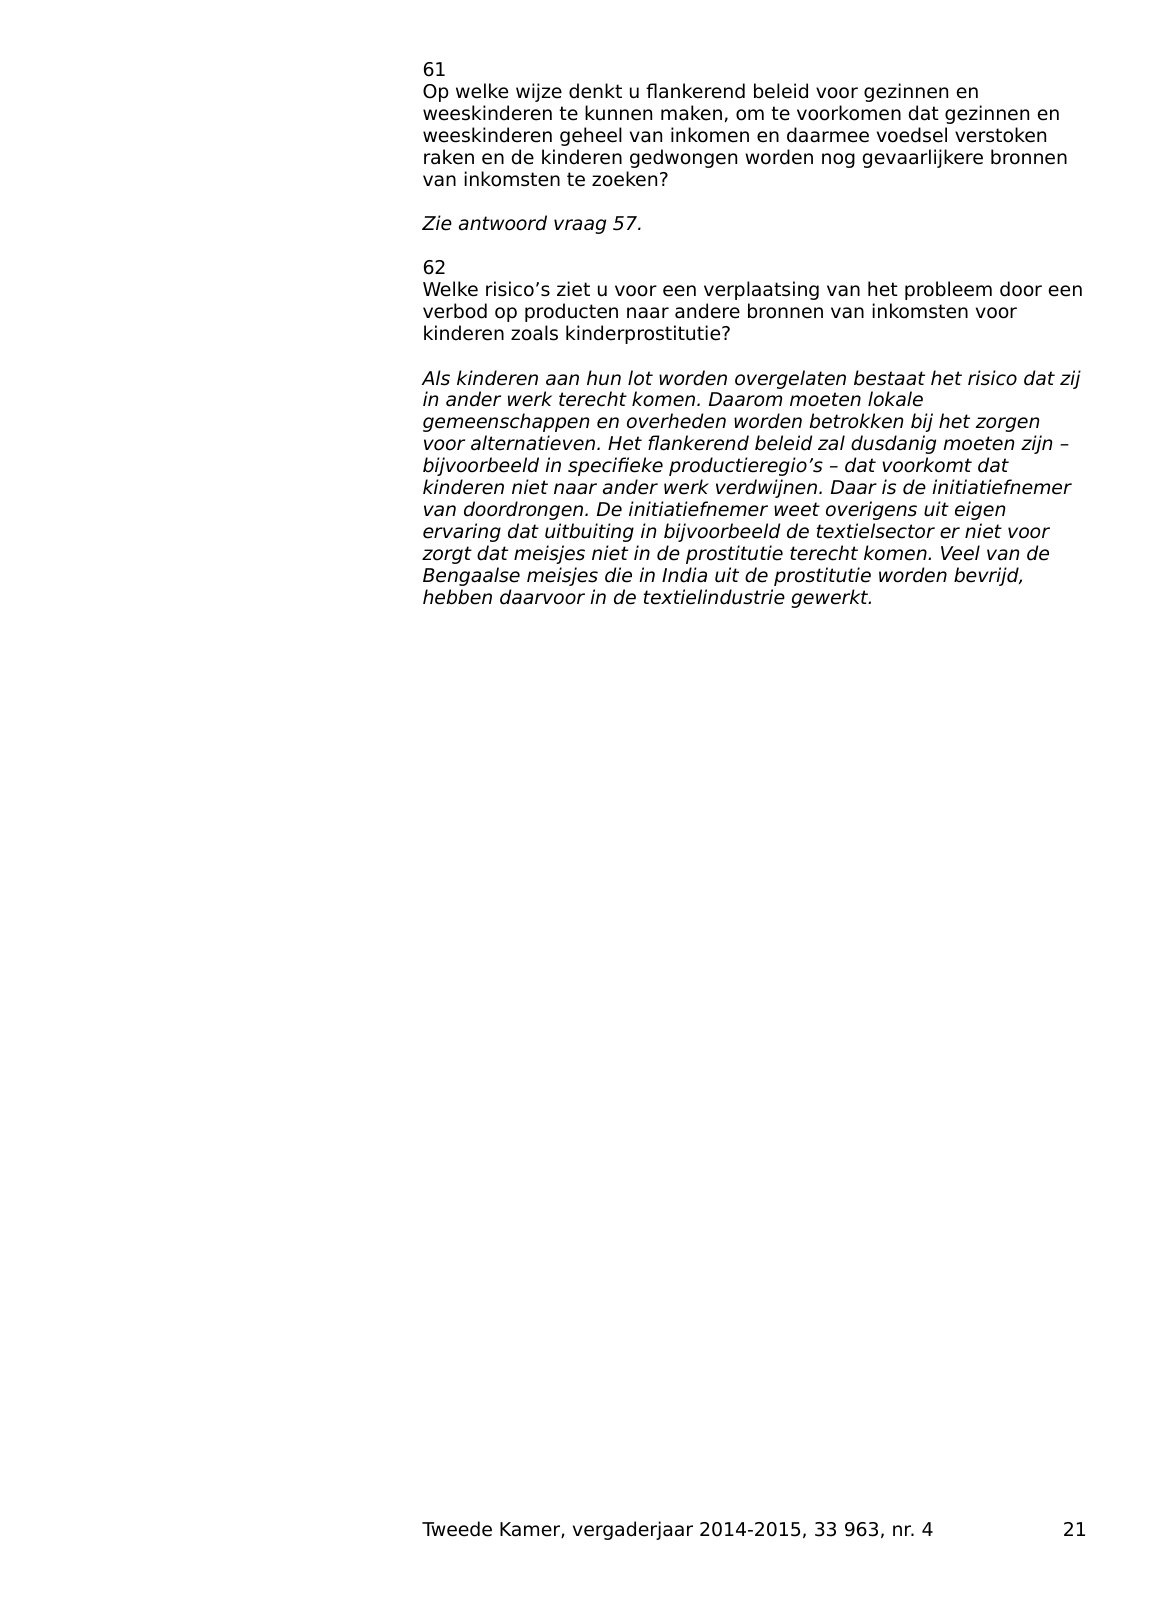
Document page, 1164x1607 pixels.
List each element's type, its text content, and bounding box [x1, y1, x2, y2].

text Als kinderen aan hun lot worden overgelaten bestaat het risico dat zij in ander werk terecht komen. Daarom moeten lokale gemeenschappen en overheden worden betrokken bij het zorgen voor alternatieven. Het flankerend beleid zal dusdanig moeten zijn – bijvoorbeeld in specifieke productieregio’s – dat voorkomt dat kinderen niet naar ander werk verdwijnen. Daar is de initiatiefnemer van doordrongen. De initiatiefnemer weet overigens uit eigen ervaring dat uitbuiting in bijvoorbeeld de textielsector er niet voor zorgt dat meisjes niet in de prostitutie terecht komen. Veel van de Bengaalse meisjes die in India uit de prostitutie worden bevrijd, hebben daarvoor in de textielindustrie gewerkt. [422, 367, 1087, 609]
text 61 [422, 59, 1087, 81]
text Op welke wijze denkt u flankerend beleid voor gezinnen en weeskinderen te kunnen maken, om te voorkomen dat gezinnen en weeskinderen geheel van inkomen en daarmee voedsel verstoken raken en de kinderen gedwongen worden nog gevaarlijkere bronnen van inkomsten te zoeken? [422, 81, 1087, 191]
text Welke risico’s ziet u voor een verplaatsing van het probleem door een verbod op producten naar andere bronnen van inkomsten voor kinderen zoals kinderprostitutie? [422, 279, 1087, 345]
text 62 [422, 257, 1087, 279]
text Zie antwoord vraag 57. [422, 213, 1087, 235]
